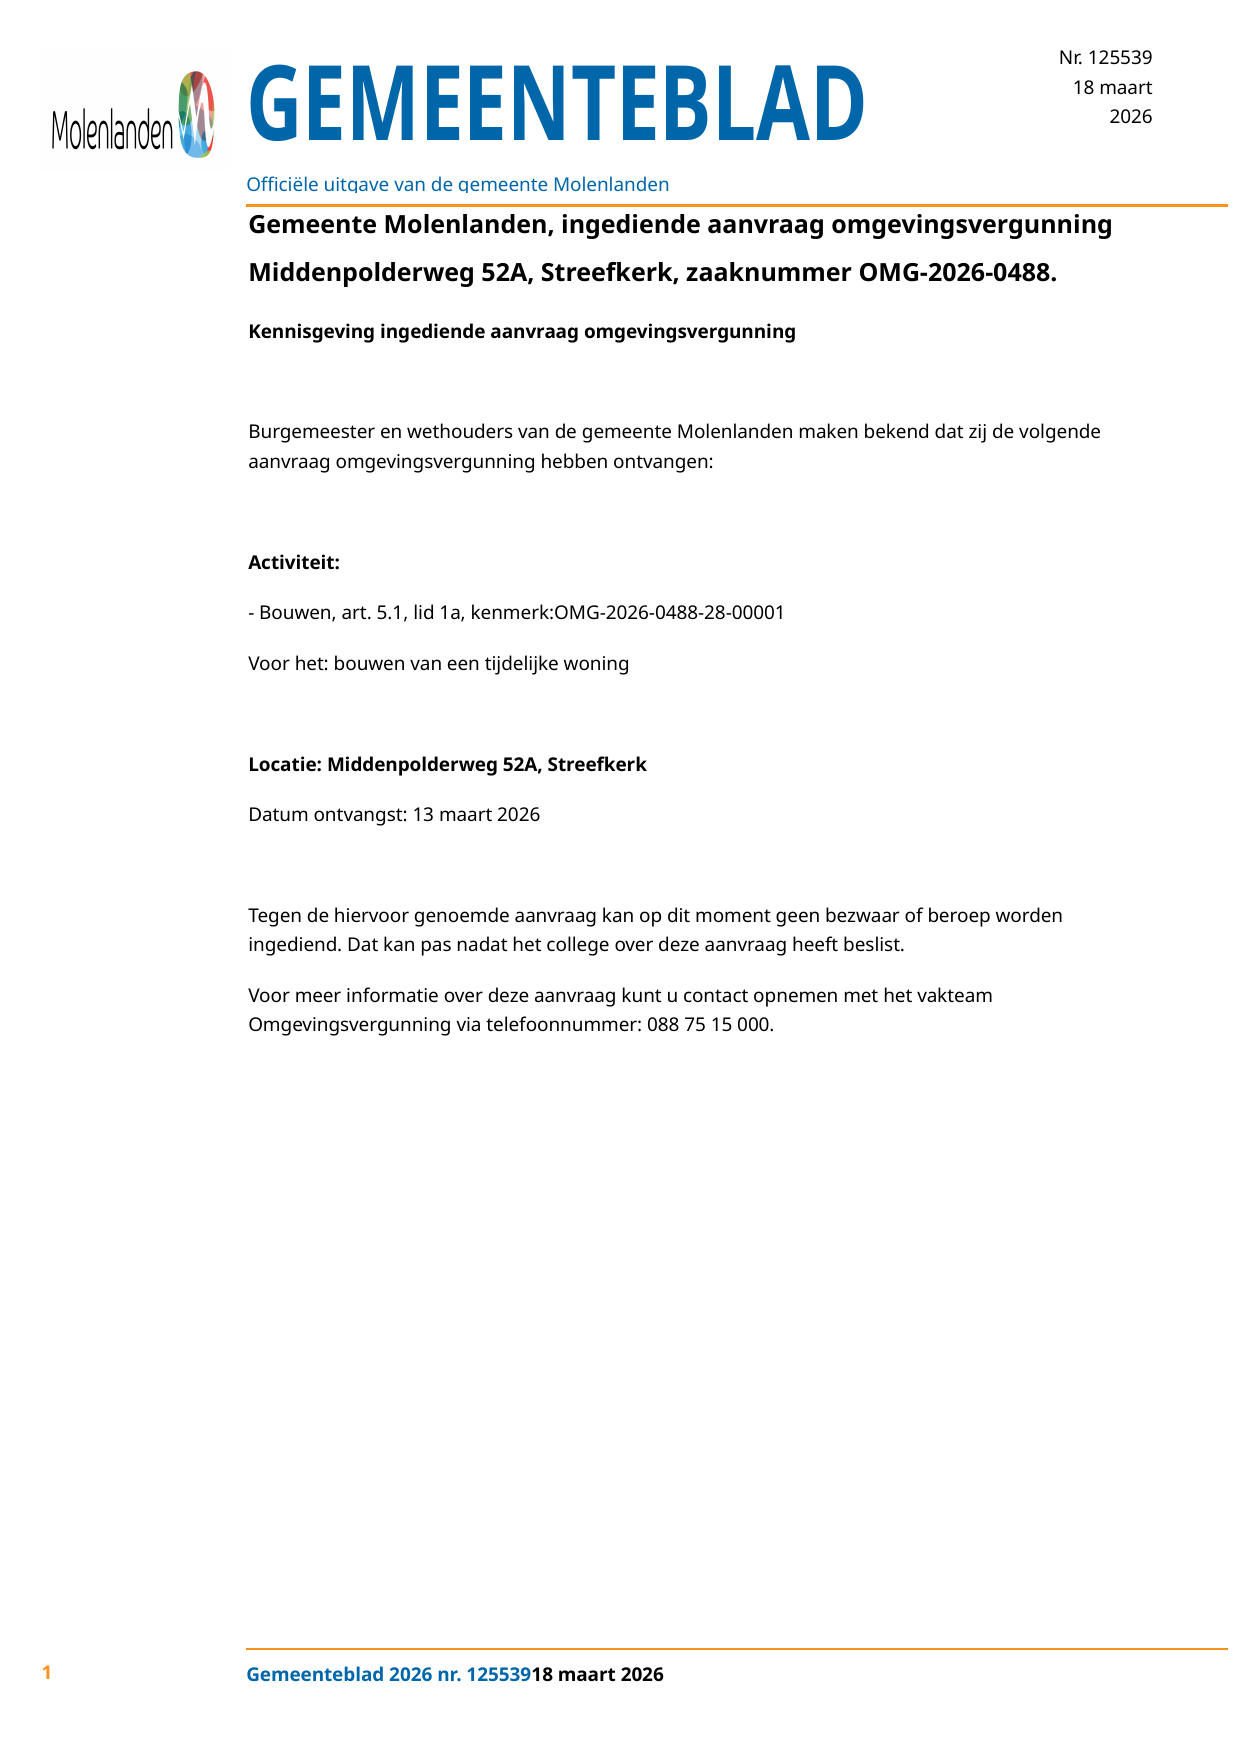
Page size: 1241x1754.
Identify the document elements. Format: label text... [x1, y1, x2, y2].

text Locatie: Middenpolderweg 52A, Streefkerk [248, 751, 1152, 777]
text Datum ontvangst: 13 maart 2026 [248, 801, 1152, 827]
text Tegen de hiervoor genoemde aanvraag kan op dit moment geen bezwaar of beroep worden ingediend. Dat kan pas nadat het college over deze aanvraag heeft beslist. [248, 902, 1152, 957]
text - Bouwen, art. 5.1, lid 1a, kenmerk:OMG-2026-0488-28-00001 [248, 599, 1152, 625]
text Gemeente Molenlanden, ingediende aanvraag omgevingsvergunning Middenpolderweg 52A, Streefkerk, zaaknummer OMG-2026-0488. [248, 207, 1152, 288]
picture [41, 47, 231, 172]
text Voor meer informatie over deze aanvraag kunt u contact opnemen met het vakteam Omgevingsvergunning via telefoonnummer: 088 75 15 000. [248, 982, 1152, 1037]
text Voor het: bouwen van een tijdelijke woning [248, 650, 1152, 676]
text Burgemeester en wethouders van de gemeente Molenlanden maken bekend dat zij de volgende aanvraag omgevingsvergunning hebben ontvangen: [248, 419, 1152, 474]
text Kennisgeving ingediende aanvraag omgevingsvergunning [248, 318, 1152, 344]
text Activiteit: [248, 549, 1152, 575]
